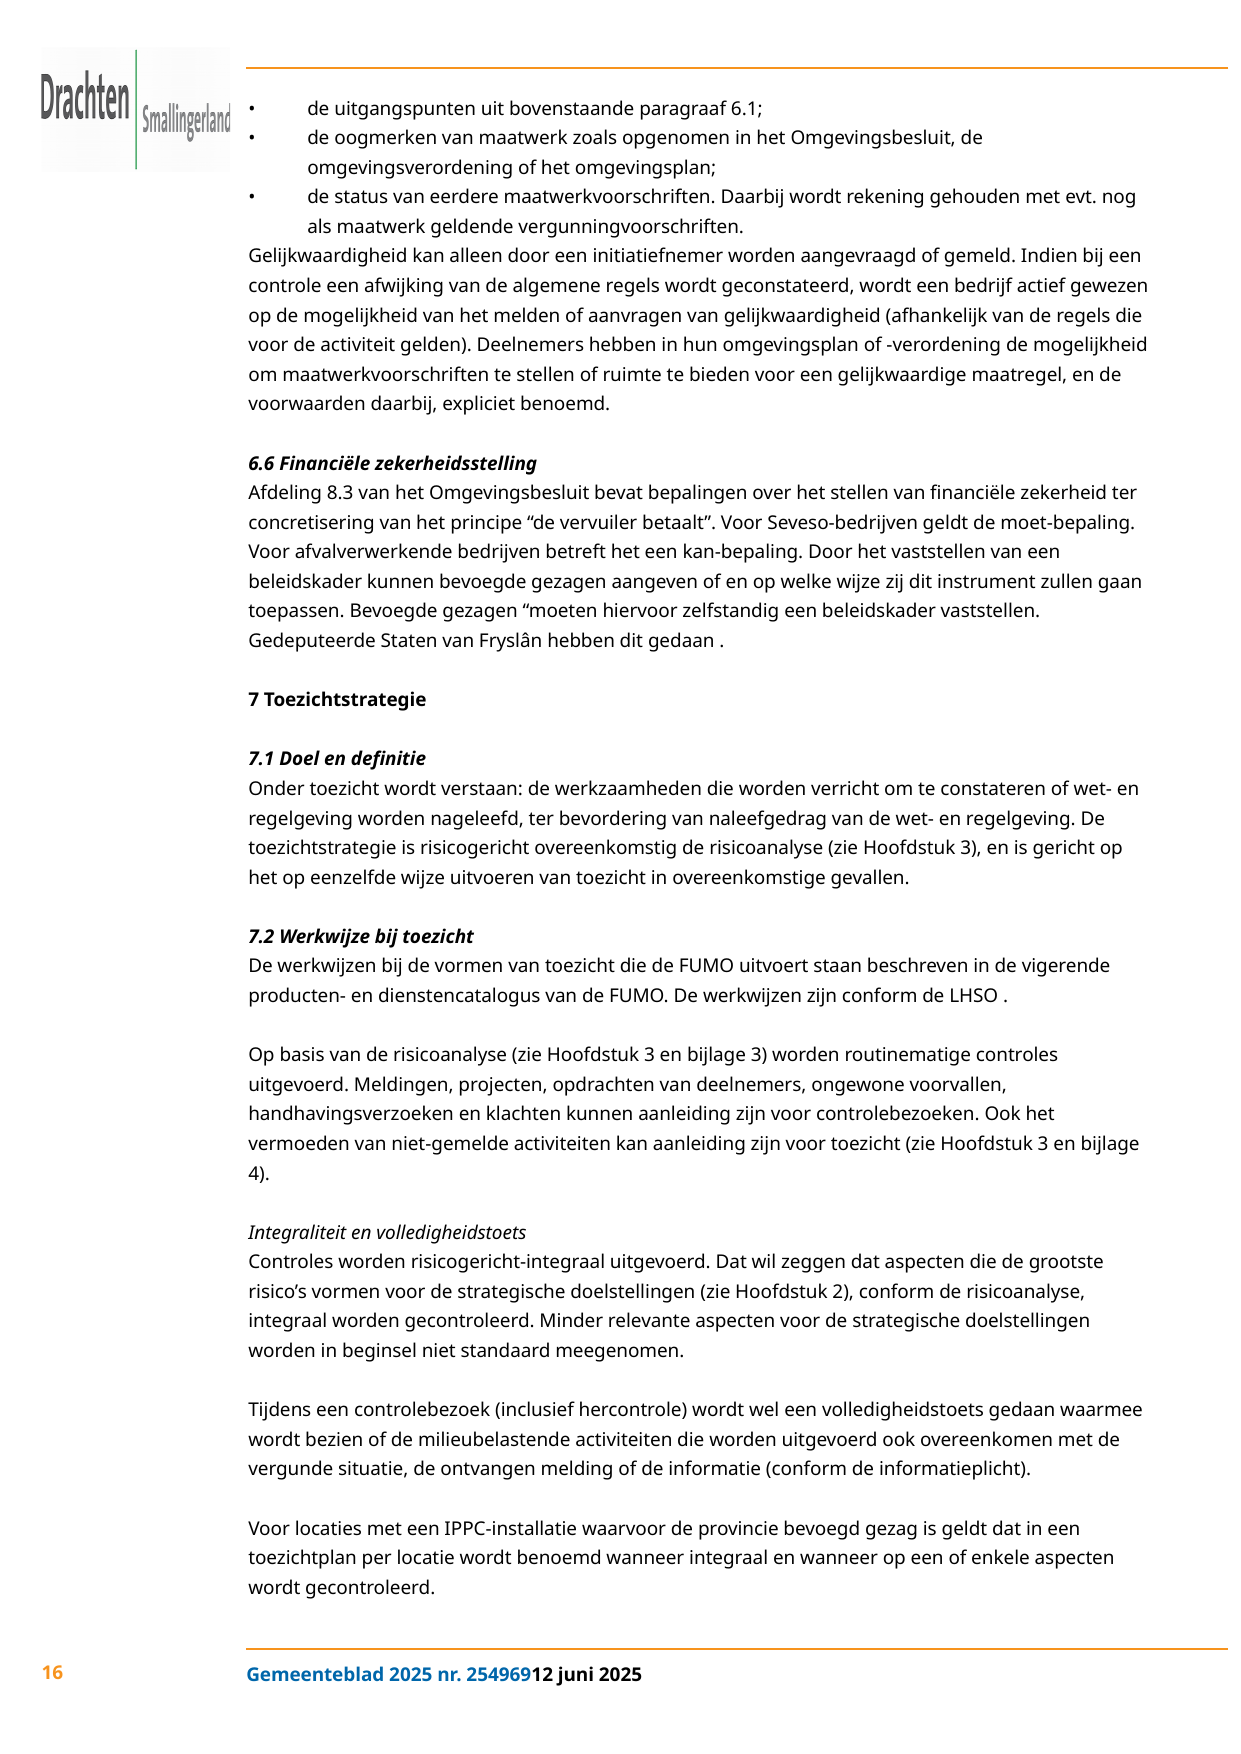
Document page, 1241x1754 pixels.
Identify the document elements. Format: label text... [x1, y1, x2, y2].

list de uitgangspunten uit bovenstaande paragraaf 6.1; [248, 95, 1152, 121]
text Afdeling 8.3 van het Omgevingsbesluit bevat bepalingen over het stellen van financiële zekerheid ter concretisering van het principe “de vervuiler betaalt”. Voor Seveso-bedrijven geldt de moet-bepaling. Voor afvalverwerkende bedrijven betreft het een kan-bepaling. Door het vaststellen van een beleidskader kunnen bevoegde gezagen aangeven of en op welke wijze zij dit instrument zullen gaan toepassen. Bevoegde gezagen “moeten hiervoor zelfstandig een beleidskader vaststellen. Gedeputeerde Staten van Fryslân hebben dit gedaan . [248, 479, 1152, 653]
list de oogmerken van maatwerk zoals opgenomen in het Omgevingsbesluit, de omgevingsverordening of het omgevingsplan; [248, 124, 1152, 180]
text De werkwijzen bij de vormen van toezicht die de FUMO uitvoert staan beschreven in de vigerende producten- en dienstencatalogus van de FUMO. De werkwijzen zijn conform de LHSO . [248, 953, 1152, 1008]
text Gelijkwaardigheid kan alleen door een initiatiefnemer worden aangevraagd of gemeld. Indien bij een controle een afwijking van de algemene regels wordt geconstateerd, wordt een bedrijf actief gewezen op de mogelijkheid van het melden of aanvragen van gelijkwaardigheid (afhankelijk van de regels die voor de activiteit gelden). Deelnemers hebben in hun omgevingsplan of -verordening de mogelijkheid om maatwerkvoorschriften te stellen of ruimte te bieden voor een gelijkwaardige maatregel, en de voorwaarden daarbij, expliciet benoemd. [248, 243, 1152, 416]
text 7.1 Doel en definitie [248, 746, 1152, 771]
text 6.6 Financiële zekerheidsstelling [248, 450, 1152, 476]
text Voor locaties met een IPPC-installatie waarvoor de provincie bevoegd gezag is geldt dat in een toezichtplan per locatie wordt benoemd wanneer integraal en wanneer op een of enkele aspecten wordt gecontroleerd. [248, 1515, 1152, 1600]
text Tijdens een controlebezoek (inclusief hercontrole) wordt wel een volledigheidstoets gedaan waarmee wordt bezien of de milieubelastende activiteiten die worden uitgevoerd ook overeenkomen met de vergunde situatie, de ontvangen melding of de informatie (conform de informatieplicht). [248, 1396, 1152, 1481]
text Op basis van de risicoanalyse (zie Hoofdstuk 3 en bijlage 3) worden routinematige controles uitgevoerd. Meldingen, projecten, opdrachten van deelnemers, ongewone voorvallen, handhavingsverzoeken en klachten kunnen aanleiding zijn voor controlebezoeken. Ook het vermoeden van niet-gemelde activiteiten kan aanleiding zijn voor toezicht (zie Hoofdstuk 3 en bijlage 4). [248, 1041, 1152, 1186]
text Onder toezicht wordt verstaan: de werkzaamheden die worden verricht om te constateren of wet- en regelgeving worden nageleefd, ter bevordering van naleefgedrag van de wet- en regelgeving. De toezichtstrategie is risicogericht overeenkomstig de risicoanalyse (zie Hoofdstuk 3), en is gericht op het op eenzelfde wijze uitvoeren van toezicht in overeenkomstige gevallen. [248, 775, 1152, 890]
list de status van eerdere maatwerkvoorschriften. Daarbij wordt rekening gehouden met evt. nog als maatwerk geldende vergunningvoorschriften. [248, 183, 1152, 239]
text Integraliteit en volledigheidstoets [248, 1219, 1152, 1245]
text 7 Toezichtstrategie [248, 686, 1152, 712]
text 7.2 Werkwijze bij toezicht [248, 923, 1152, 949]
text Controles worden risicogericht-integraal uitgevoerd. Dat wil zeggen dat aspecten die de grootste risico’s vormen voor de strategische doelstellingen (zie Hoofdstuk 2), conform de risicoanalyse, integraal worden gecontroleerd. Minder relevante aspecten voor de strategische doelstellingen worden in beginsel niet standaard meegenomen. [248, 1248, 1152, 1363]
picture [41, 47, 231, 172]
